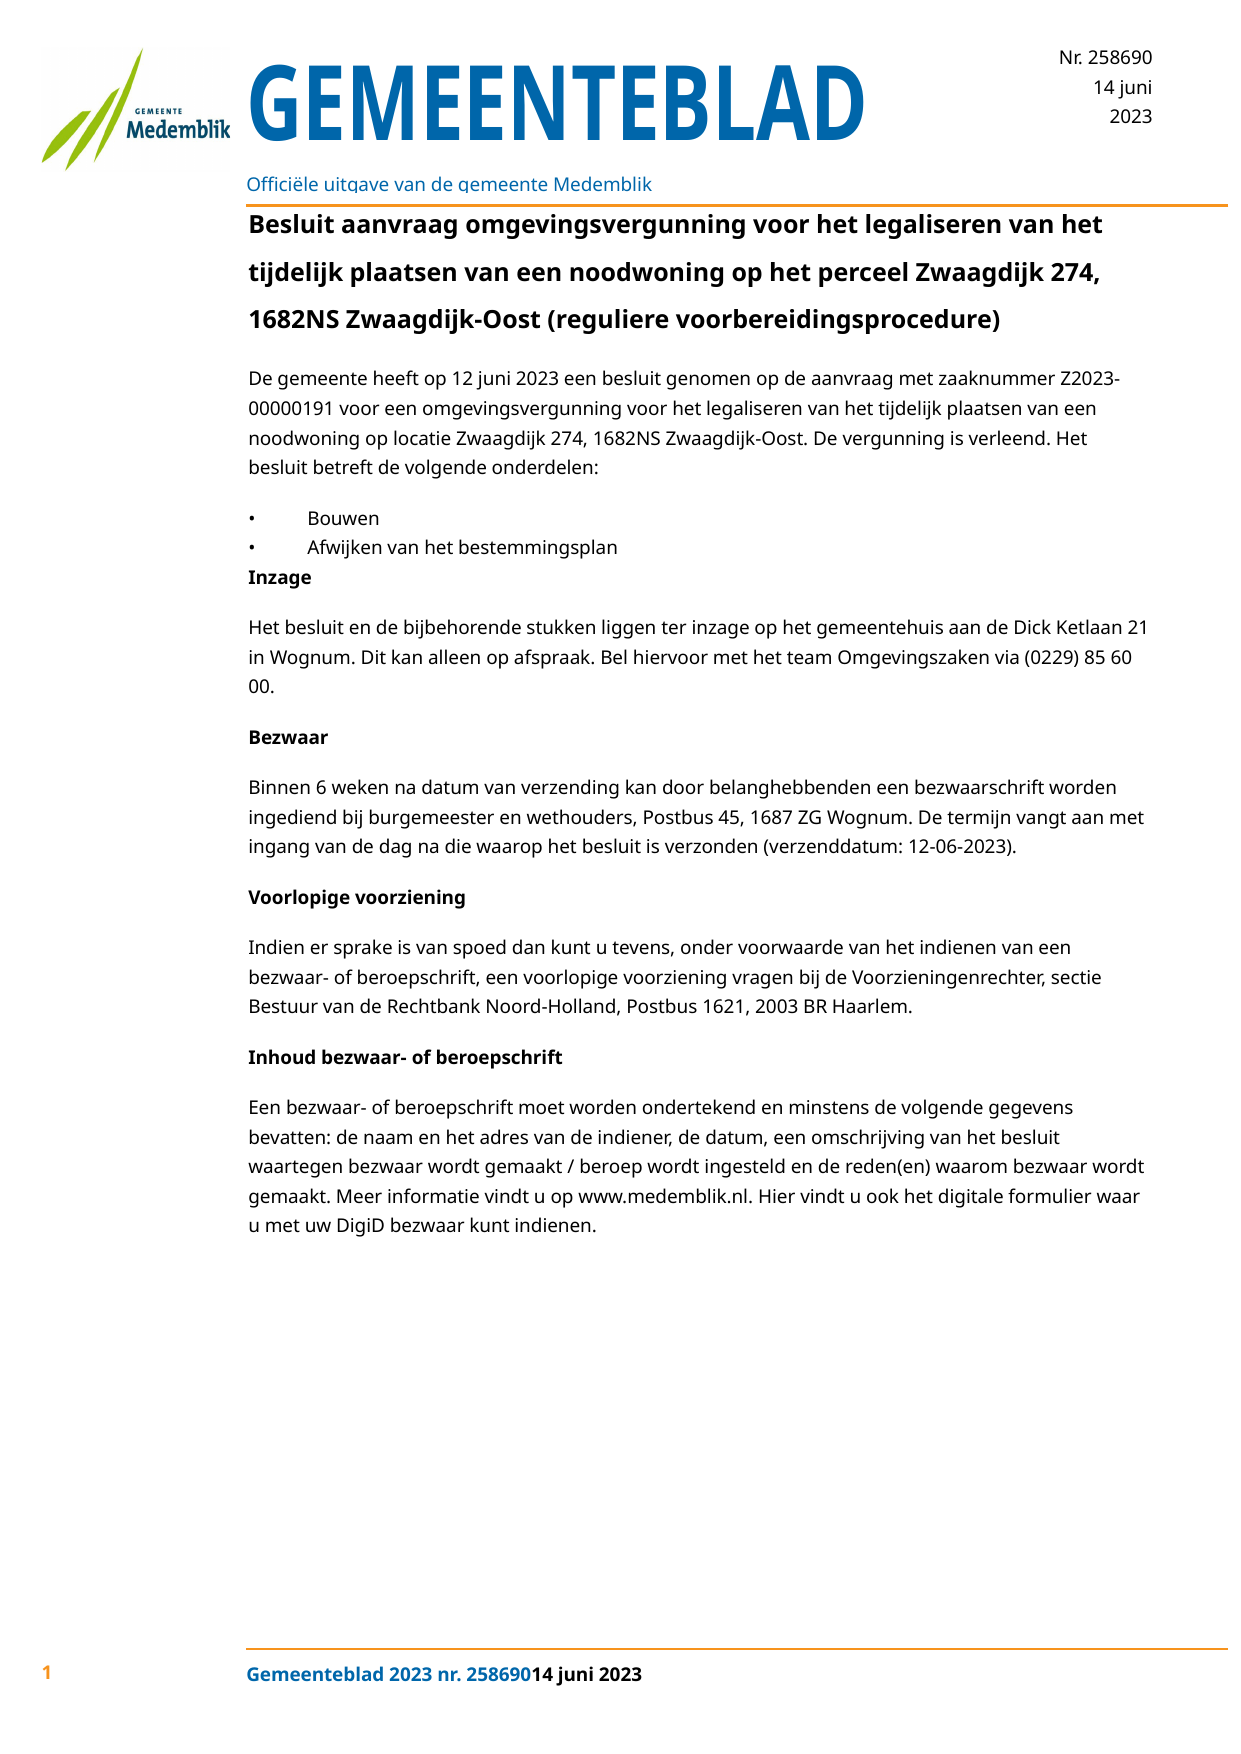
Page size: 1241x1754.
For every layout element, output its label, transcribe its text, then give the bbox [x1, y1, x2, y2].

text Inzage [248, 564, 1152, 589]
text Besluit aanvraag omgevingsvergunning voor het legaliseren van het tijdelijk plaatsen van een noodwoning op het perceel Zwaagdijk 274, 1682NS Zwaagdijk-Oost (reguliere voorbereidingsprocedure) [248, 207, 1152, 336]
text Een bezwaar- of beroepschrift moet worden ondertekend en minstens de volgende gegevens bevatten: de naam en het adres van de indiener, de datum, een omschrijving van het besluit waartegen bezwaar wordt gemaakt / beroep wordt ingesteld en de reden(en) waarom bezwaar wordt gemaakt. Meer informatie vindt u op www.medemblik.nl. Hier vindt u ook het digitale formulier waar u met uw DigiD bezwaar kunt indienen. [248, 1094, 1152, 1238]
list Bouwen [248, 505, 1152, 530]
text Bezwaar [248, 724, 1152, 749]
text Voorlopige voorziening [248, 884, 1152, 909]
text Het besluit en de bijbehorende stukken liggen ter inzage op het gemeentehuis aan de Dick Ketlaan 21 in Wognum. Dit kan alleen op afspraak. Bel hiervoor met het team Omgevingszaken via (0229) 85 60 00. [248, 614, 1152, 699]
text De gemeente heeft op 12 juni 2023 een besluit genomen op de aanvraag met zaaknummer Z2023-00000191 voor een omgevingsvergunning voor het legaliseren van het tijdelijk plaatsen van een noodwoning op locatie Zwaagdijk 274, 1682NS Zwaagdijk-Oost. De vergunning is verleend. Het besluit betreft de volgende onderdelen: [248, 366, 1152, 480]
text Binnen 6 weken na datum van verzending kan door belanghebbenden een bezwaarschrift worden ingediend bij burgemeester en wethouders, Postbus 45, 1687 ZG Wognum. De termijn vangt aan met ingang van de dag na die waarop het besluit is verzonden (verzenddatum: 12-06-2023). [248, 774, 1152, 859]
text Inhoud bezwaar- of beroepschrift [248, 1044, 1152, 1069]
list Afwijken van het bestemmingsplan [248, 534, 1152, 560]
picture [41, 47, 231, 172]
text Indien er sprake is van spoed dan kunt u tevens, onder voorwaarde van het indienen van een bezwaar- of beroepschrift, een voorlopige voorziening vragen bij de Voorzieningenrechter, sectie Bestuur van de Rechtbank Noord-Holland, Postbus 1621, 2003 BR Haarlem. [248, 934, 1152, 1019]
